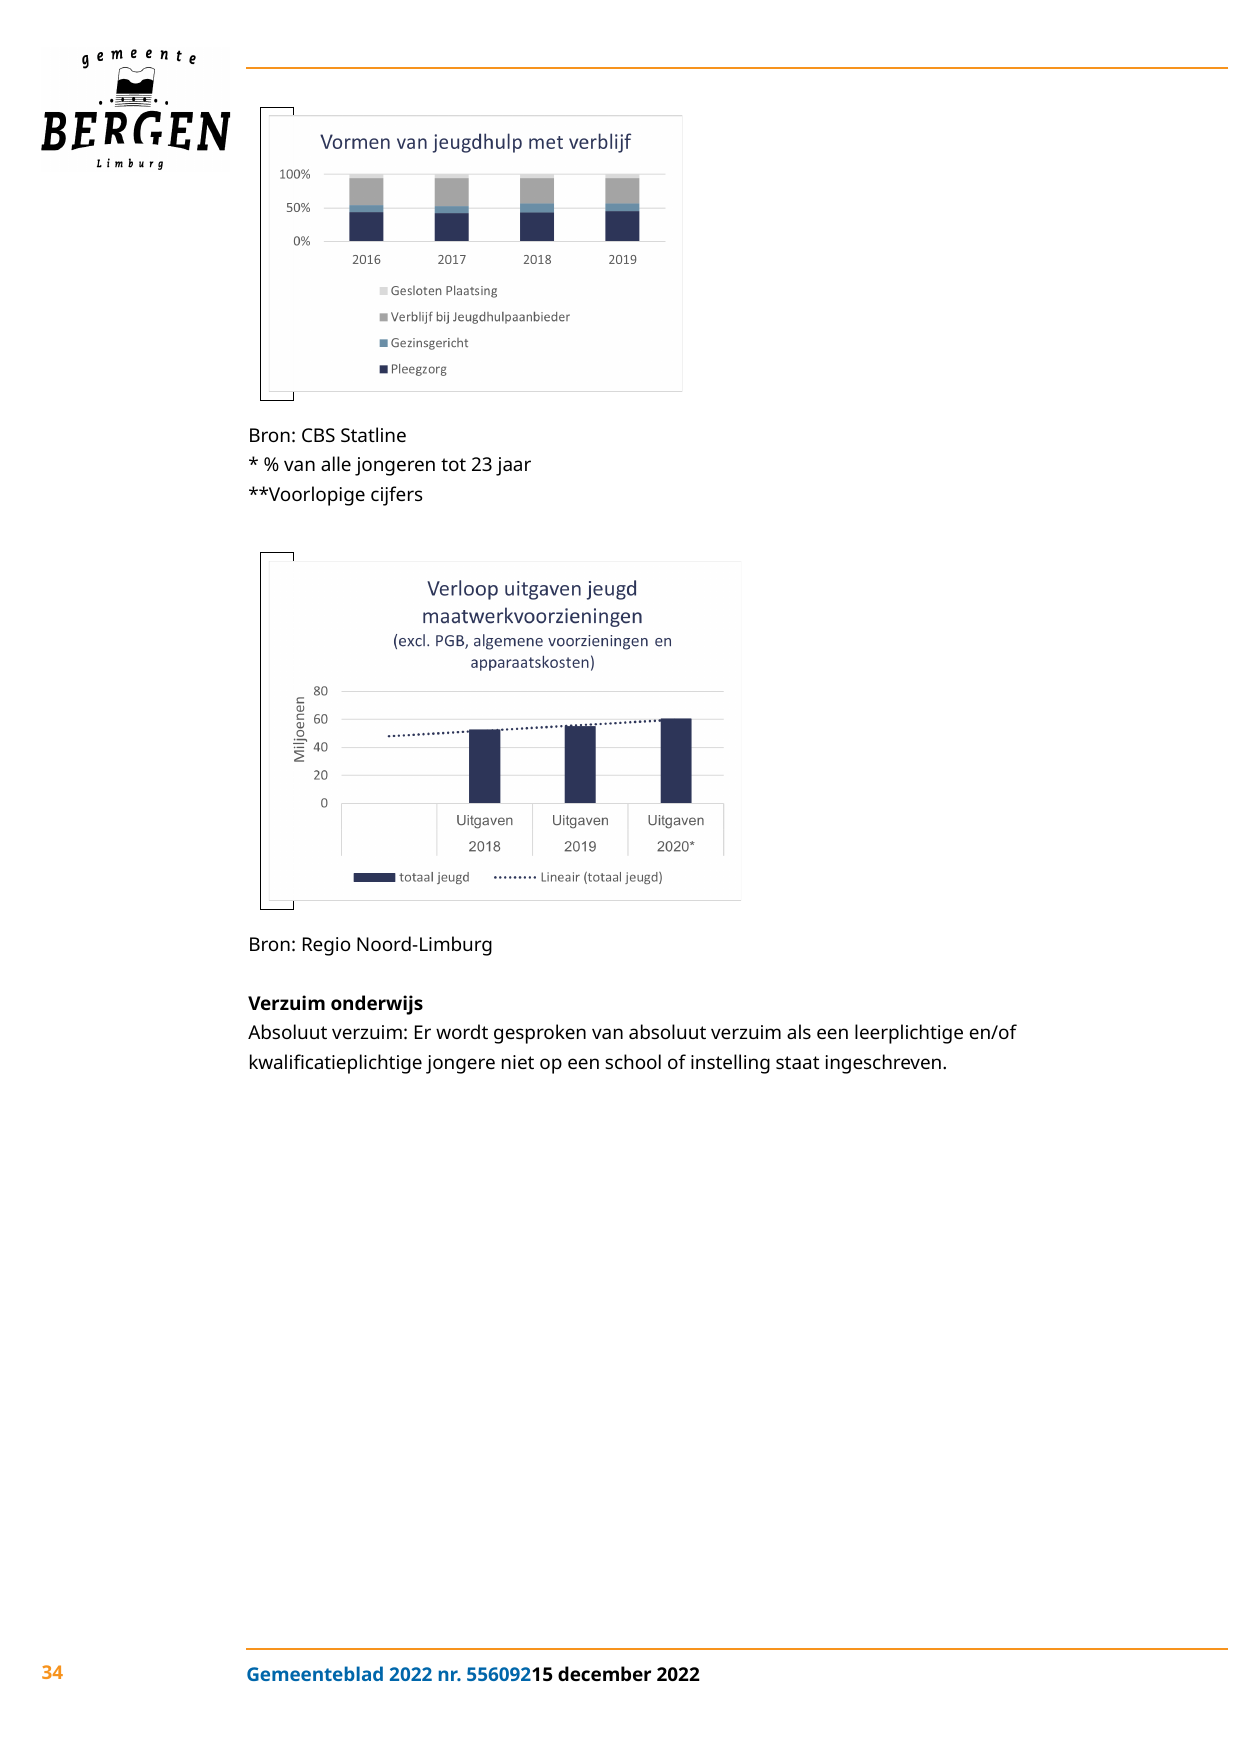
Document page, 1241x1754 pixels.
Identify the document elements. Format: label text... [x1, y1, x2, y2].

picture [268, 115, 683, 392]
picture [268, 561, 742, 901]
text Verzuim onderwijs [248, 990, 1152, 1016]
text Bron: Regio Noord-Limburg [248, 931, 1152, 957]
picture [41, 47, 231, 172]
text **Voorlopige cijfers [248, 481, 1152, 507]
text Absoluut verzuim: Er wordt gesproken van absoluut verzuim als een leerplichtige en/of kwalificatieplichtige jongere niet op een school of instelling staat ingeschreven. [248, 1019, 1152, 1075]
text Bron: CBS Statline [248, 422, 1152, 447]
text * % van alle jongeren tot 23 jaar [248, 451, 1152, 477]
